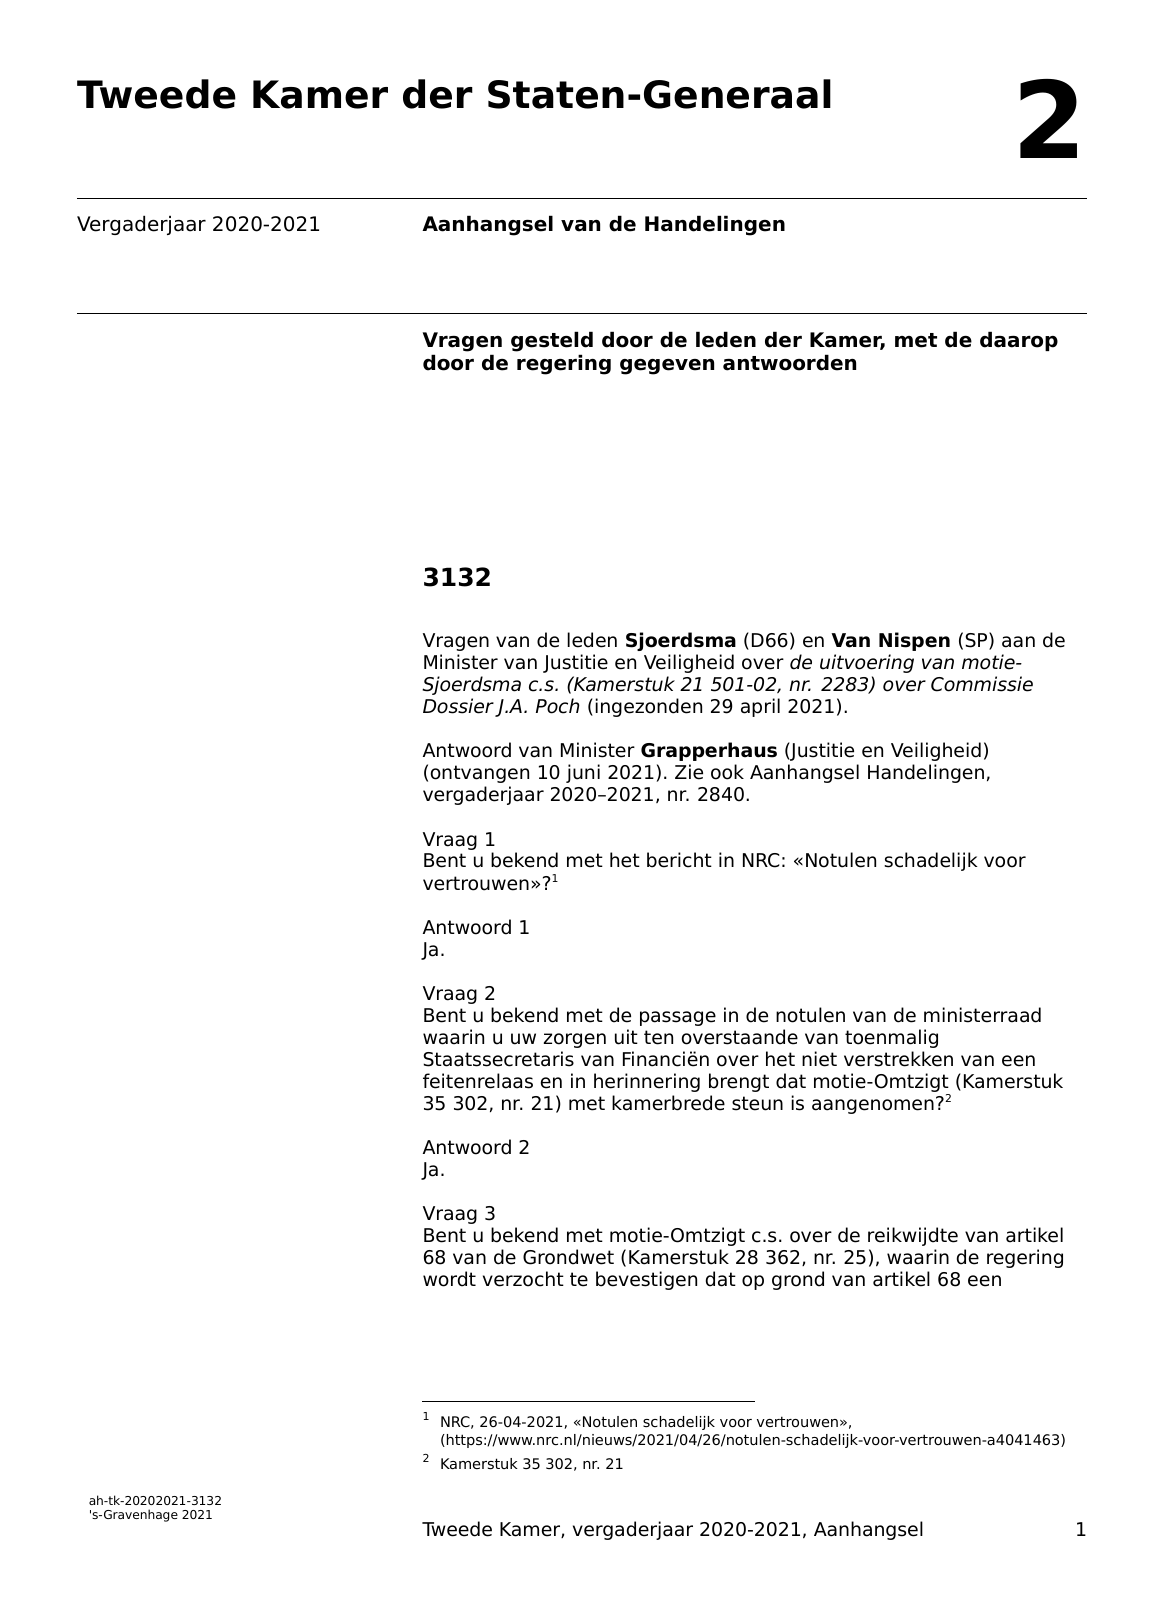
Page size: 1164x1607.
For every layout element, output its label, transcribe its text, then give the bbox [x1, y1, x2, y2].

text Ja. [422, 938, 1087, 961]
text Bent u bekend met het bericht in NRC: «Notulen schadelijk voor vertrouwen»? [422, 850, 1087, 894]
text Vraag 2 [422, 983, 1087, 1005]
text 's-Gravenhage 2021 [88, 1508, 323, 1522]
table_cell Vragen gesteld door de leden der Kamer, met de daarop door de regering gegeven antwoorden [422, 314, 1087, 375]
table_cell [77, 314, 422, 375]
table_header Tweede Kamer der Staten-Generaal [77, 59, 886, 198]
table_cell Aanhangsel van de Handelingen [422, 199, 1087, 313]
text Antwoord 2 [422, 1137, 1087, 1159]
text Kamerstuk 35 302, nr. 21 [422, 1452, 1087, 1474]
table_cell Vergaderjaar 2020-2021 [77, 199, 422, 313]
text Vragen van de leden Sjoerdsma (D66) en Van Nispen (SP) aan de Minister van Justitie en Veiligheid over de uitvoering van motie-Sjoerdsma c.s. (Kamerstuk 21 501-02, nr. 2283) over Commissie Dossier J.A. Poch (ingezonden 29 april 2021). [422, 630, 1087, 718]
text Vraag 1 [422, 828, 1087, 850]
text Antwoord 1 [422, 917, 1087, 938]
text Antwoord van Minister Grapperhaus (Justitie en Veiligheid) (ontvangen 10 juni 2021). Zie ook Aanhangsel Handelingen, vergaderjaar 2020–2021, nr. 2840. [422, 740, 1087, 806]
table_header 2 [886, 59, 1087, 198]
text NRC, 26-04-2021, «Notulen schadelijk voor vertrouwen», (https://www.nrc.nl/nieuws/2021/04/26/notulen-schadelijk-voor-vertrouwen-a4041463) [422, 1410, 1087, 1449]
text Bent u bekend met de passage in de notulen van de ministerraad waarin u uw zorgen uit ten overstaande van toenmalig Staatssecretaris van Financiën over het niet verstrekken van een feitenrelaas en in herinnering brengt dat motie-Omtzigt (Kamerstuk 35 302, nr. 21) met kamerbrede steun is aangenomen? [422, 1005, 1087, 1114]
text Bent u bekend met motie-Omtzigt c.s. over de reikwijdte van artikel 68 van de Grondwet (Kamerstuk 28 362, nr. 25), waarin de regering wordt verzocht te bevestigen dat op grond van artikel 68 een [422, 1225, 1087, 1291]
text Vraag 3 [422, 1203, 1087, 1225]
text ah-tk-20202021-3132 [88, 1494, 323, 1508]
text 3132 [422, 563, 1087, 592]
text Ja. [422, 1159, 1087, 1181]
